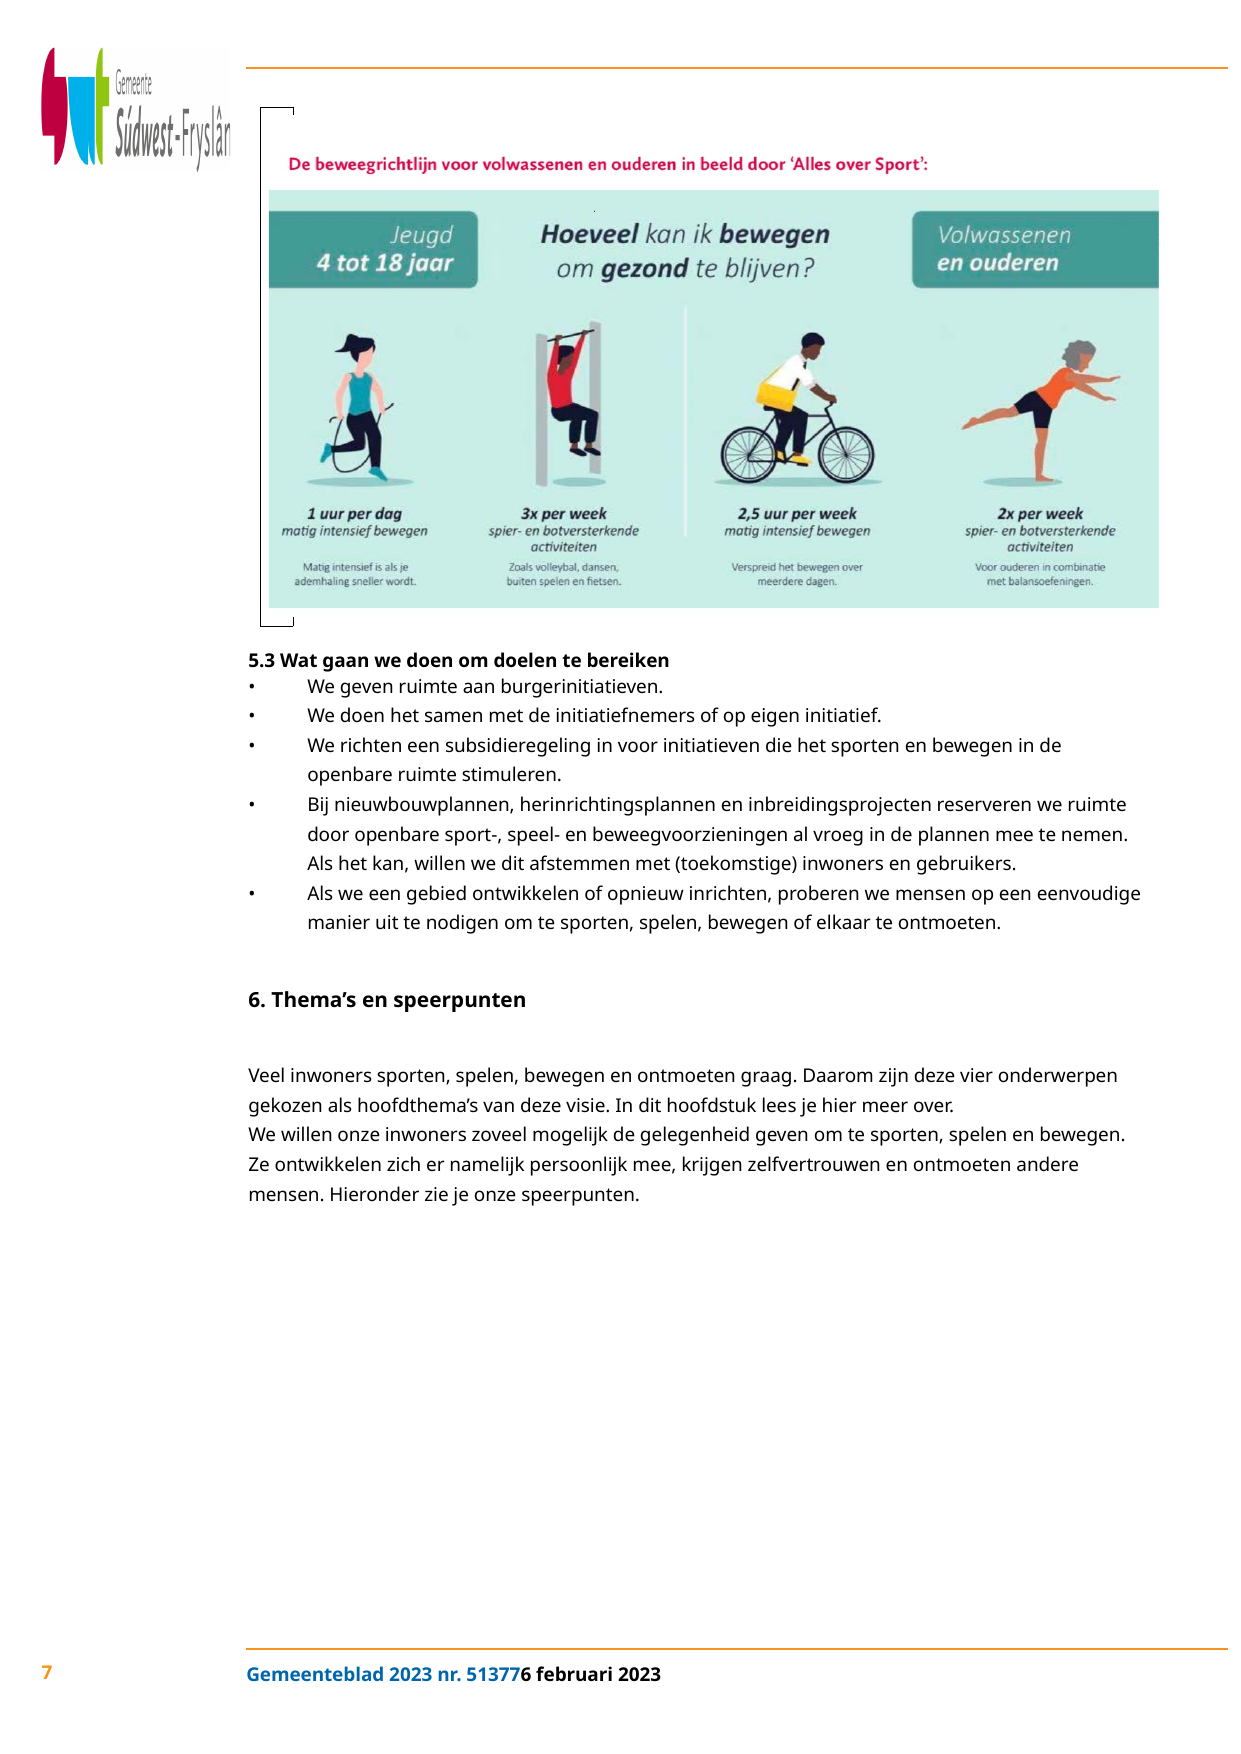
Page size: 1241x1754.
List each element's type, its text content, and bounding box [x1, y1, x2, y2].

picture [268, 115, 1173, 617]
text Veel inwoners sporten, spelen, bewegen en ontmoeten graag. Daarom zijn deze vier onderwerpen gekozen als hoofdthema’s van deze visie. In dit hoofdstuk lees je hier meer over. [248, 1062, 1152, 1118]
text We willen onze inwoners zoveel mogelijk de gelegenheid geven om te sporten, spelen en bewegen. Ze ontwikkelen zich er namelijk persoonlijk mee, krijgen zelfvertrouwen en ontmoeten andere mensen. Hieronder zie je onze speerpunten. [248, 1122, 1152, 1207]
text 6. Thema’s en speerpunten [248, 985, 1152, 1013]
list We doen het samen met de initiatiefnemers of op eigen initiatief. [248, 702, 1152, 728]
list Bij nieuwbouwplannen, herinrichtingsplannen en inbreidingsprojecten reserveren we ruimte door openbare sport-, speel- en beweegvoorzieningen al vroeg in de plannen mee te nemen. Als het kan, willen we dit afstemmen met (toekomstige) inwoners en gebruikers. [248, 791, 1152, 876]
list We richten een subsidieregeling in voor initiatieven die het sporten en bewegen in de openbare ruimte stimuleren. [248, 732, 1152, 787]
text 5.3 Wat gaan we doen om doelen te bereiken [248, 647, 1152, 673]
list We geven ruimte aan burgerinitiatieven. [248, 673, 1152, 699]
list Als we een gebied ontwikkelen of opnieuw inrichten, proberen we mensen op een eenvoudige manier uit te nodigen om te sporten, spelen, bewegen of elkaar te ontmoeten. [248, 880, 1152, 935]
picture [41, 47, 231, 172]
